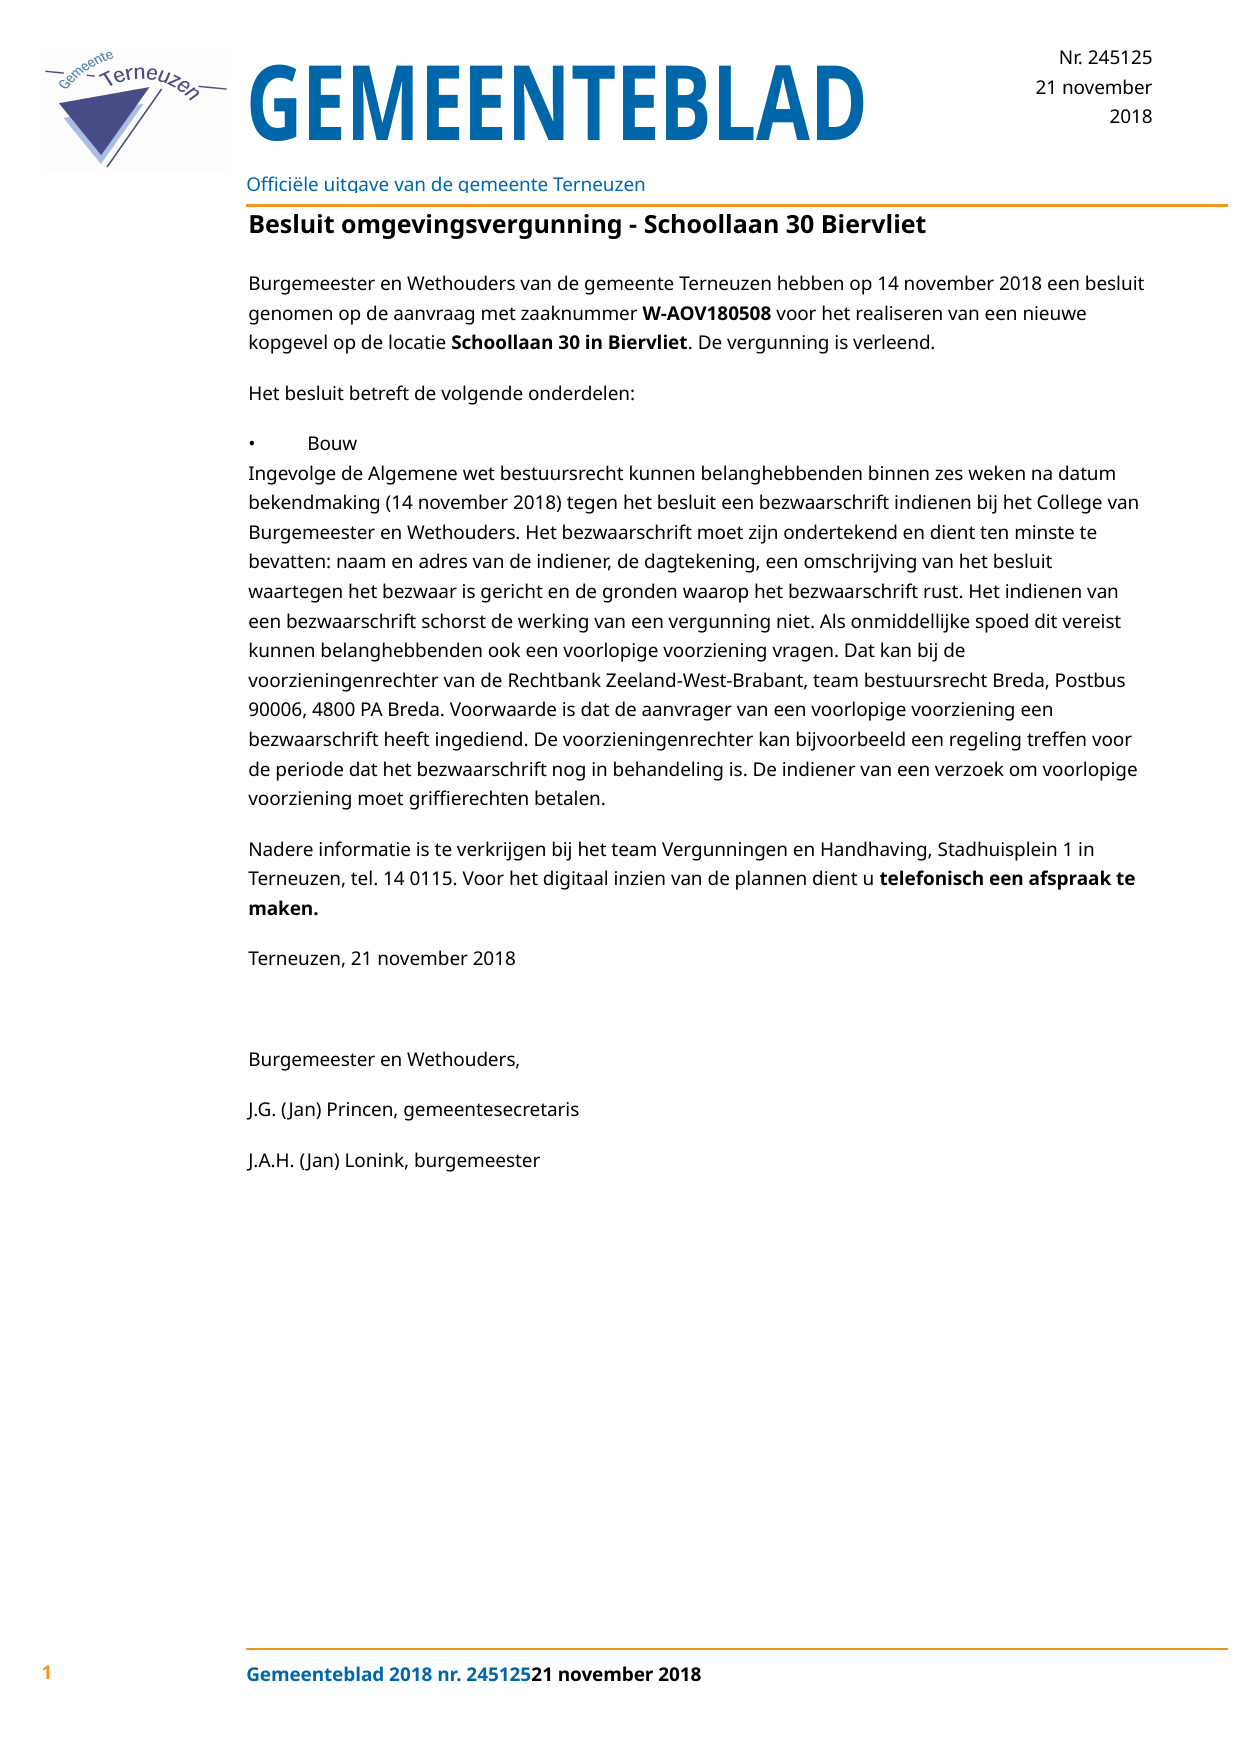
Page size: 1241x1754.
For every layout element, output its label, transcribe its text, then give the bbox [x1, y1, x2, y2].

text Ingevolge de Algemene wet bestuursrecht kunnen belanghebbenden binnen zes weken na datum bekendmaking (14 november 2018) tegen het besluit een bezwaarschrift indienen bij het College van Burgemeester en Wethouders. Het bezwaarschrift moet zijn ondertekend en dient ten minste te bevatten: naam en adres van de indiener, de dagtekening, een omschrijving van het besluit waartegen het bezwaar is gericht en de gronden waarop het bezwaarschrift rust. Het indienen van een bezwaarschrift schorst de werking van een vergunning niet. Als onmiddellijke spoed dit vereist kunnen belanghebbenden ook een voorlopige voorziening vragen. Dat kan bij de voorzieningenrechter van de Rechtbank Zeeland-West-Brabant, team bestuursrecht Breda, Postbus 90006, 4800 PA Breda. Voorwaarde is dat de aanvrager van een voorlopige voorziening een bezwaarschrift heeft ingediend. De voorzieningenrechter kan bijvoorbeeld een regeling treffen voor de periode dat het bezwaarschrift nog in behandeling is. De indiener van een verzoek om voorlopige voorziening moet griffierechten betalen. [248, 460, 1152, 811]
picture [41, 47, 231, 172]
text Burgemeester en Wethouders, [248, 1046, 1152, 1072]
text J.G. (Jan) Princen, gemeentesecretaris [248, 1097, 1152, 1122]
text Nadere informatie is te verkrijgen bij het team Vergunningen en Handhaving, Stadhuisplein 1 in Terneuzen, tel. 14 0115. Voor het digitaal inzien van de plannen dient u telefonisch een afspraak te maken. [248, 836, 1152, 921]
text Terneuzen, 21 november 2018 [248, 945, 1152, 971]
text Besluit omgevingsvergunning - Schoollaan 30 Biervliet [248, 207, 1152, 241]
list Bouw [248, 430, 1152, 456]
text Het besluit betreft de volgende onderdelen: [248, 380, 1152, 406]
text Burgemeester en Wethouders van de gemeente Terneuzen hebben op 14 november 2018 een besluit genomen op de aanvraag met zaaknummer W-AOV180508 voor het realiseren van een nieuwe kopgevel op de locatie Schoollaan 30 in Biervliet. De vergunning is verleend. [248, 270, 1152, 355]
text J.A.H. (Jan) Lonink, burgemeester [248, 1147, 1152, 1173]
